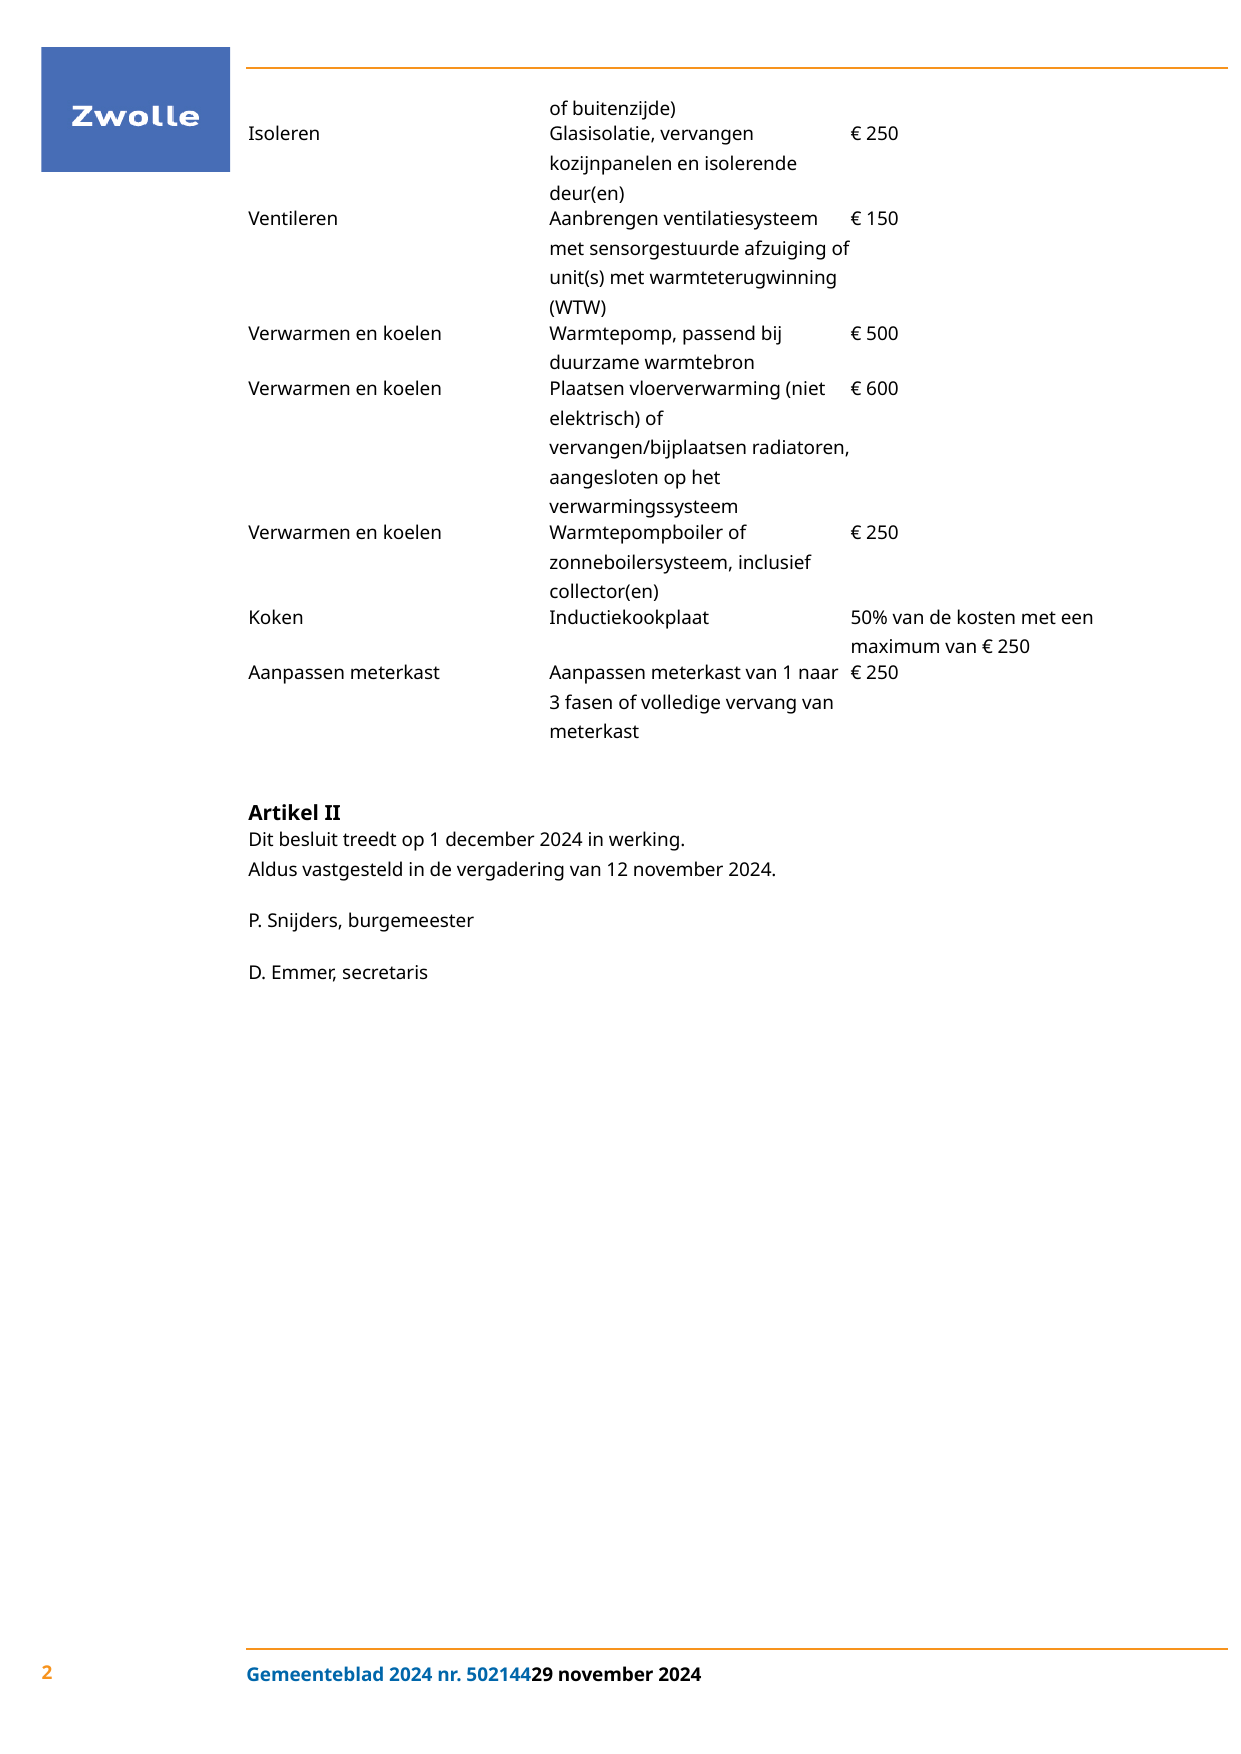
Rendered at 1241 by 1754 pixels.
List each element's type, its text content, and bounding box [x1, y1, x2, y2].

table_cell Ventileren [248, 205, 549, 320]
picture [41, 47, 231, 172]
table_cell € 500 [850, 320, 1152, 375]
table_cell Glasisolatie, vervangen kozijnpanelen en isolerende deur(en) [549, 121, 850, 205]
table_cell Verwarmen en koelen [248, 320, 549, 375]
table_cell Warmtepomp, passend bij duurzame warmtebron [549, 320, 850, 375]
table_cell € 600 [850, 375, 1152, 519]
table_cell Isoleren [248, 121, 549, 205]
table_cell 50% van de kosten met een maximum van € 250 [850, 604, 1152, 659]
table_cell Verwarmen en koelen [248, 519, 549, 604]
table_cell Warmtepompboiler of zonneboilersysteem, inclusief collector(en) [549, 519, 850, 604]
table_cell € 250 [850, 660, 1152, 744]
text Dit besluit treedt op 1 december 2024 in werking. [248, 826, 1152, 852]
table_cell € 250 [850, 121, 1152, 205]
table_cell Inductiekookplaat [549, 604, 850, 659]
table_cell Plaatsen vloerverwarming (niet elektrisch) of vervangen/bijplaatsen radiatoren, aangesloten op het verwarmingssysteem [549, 375, 850, 519]
table_cell € 250 [850, 519, 1152, 604]
table_cell Aanbrengen ventilatiesysteem met sensorgestuurde afzuiging of unit(s) met warmteterugwinning (WTW) [549, 205, 850, 320]
table_cell Koken [248, 604, 549, 659]
text D. Emmer, secretaris [248, 959, 1152, 985]
table_cell Aanpassen meterkast van 1 naar 3 fasen of volledige vervang van meterkast [549, 660, 850, 744]
text P. Snijders, burgemeester [248, 907, 1152, 933]
table_cell [248, 95, 549, 121]
text Aldus vastgesteld in de vergadering van 12 november 2024. [248, 856, 1152, 882]
table_cell € 150 [850, 205, 1152, 320]
table_cell Verwarmen en koelen [248, 375, 549, 519]
table_cell of buitenzijde) [549, 95, 850, 121]
table_cell Aanpassen meterkast [248, 660, 549, 744]
table_cell [850, 95, 1152, 121]
text Artikel II [248, 798, 1152, 826]
